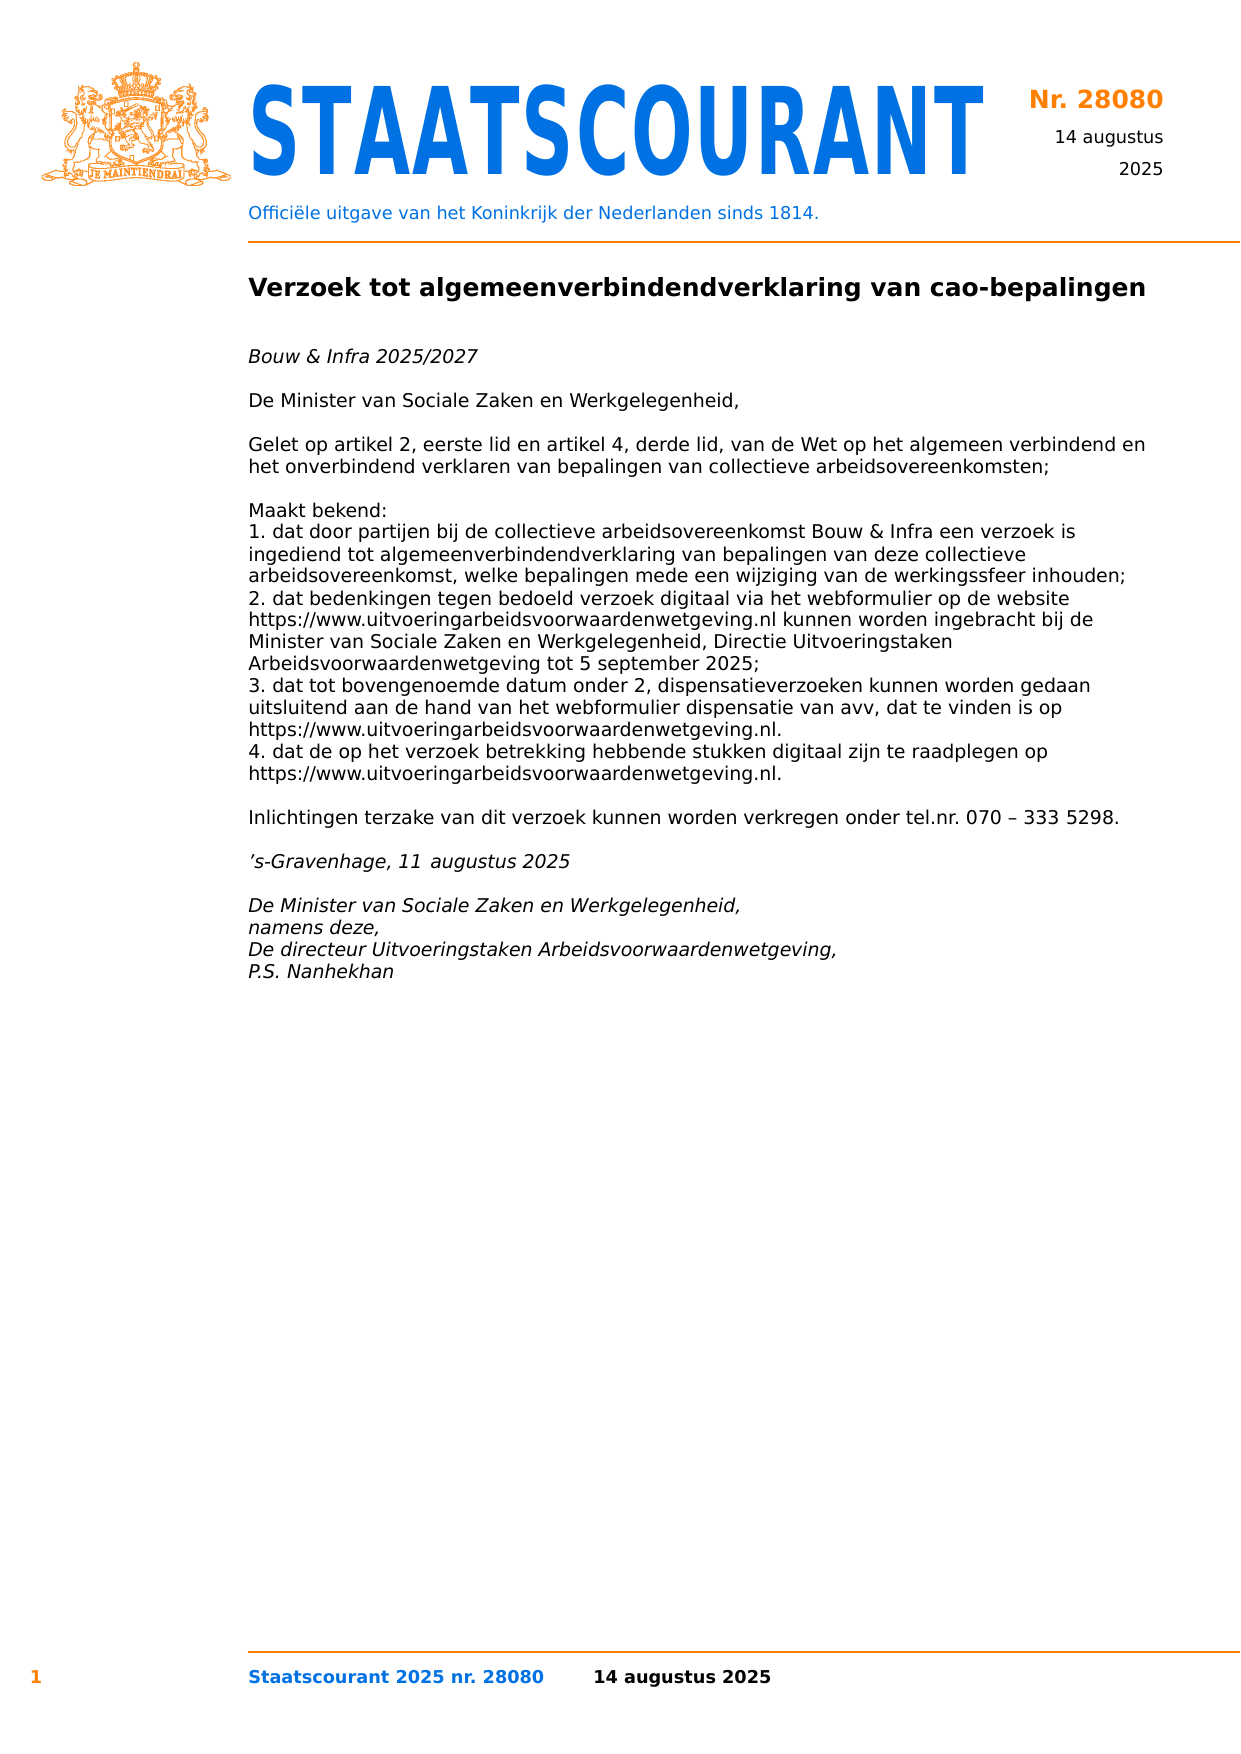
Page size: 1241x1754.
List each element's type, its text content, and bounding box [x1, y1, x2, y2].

picture [41, 62, 231, 186]
table_header [25, 62, 248, 241]
table_cell 14 augustus [998, 121, 1240, 153]
table_header STAATSCOURANT [248, 62, 998, 203]
text Inlichtingen terzake van dit verzoek kunnen worden verkregen onder tel.nr. 070 – 333 5298. [248, 807, 1163, 829]
text 2. dat bedenkingen tegen bedoeld verzoek digitaal via het webformulier op de website https://www.uitvoeringarbeidsvoorwaardenwetgeving.nl kunnen worden ingebracht bij de Minister van Sociale Zaken en Werkgelegenheid, Directie Uitvoeringstaken Arbeidsvoorwaardenwetgeving tot 5 september 2025; [248, 587, 1163, 675]
text Bouw & Infra 2025/2027 [248, 346, 1163, 368]
text 4. dat de op het verzoek betrekking hebbende stukken digitaal zijn te raadplegen op https://www.uitvoeringarbeidsvoorwaardenwetgeving.nl. [248, 741, 1163, 785]
text De Minister van Sociale Zaken en Werkgelegenheid, namens deze, De directeur Uitvoeringstaken Arbeidsvoorwaardenwetgeving, P.S. Nanhekhan [248, 895, 1163, 983]
table_cell Officiële uitgave van het Koninkrijk der Nederlanden sinds 1814. [248, 203, 1240, 241]
text Gelet op artikel 2, eerste lid en artikel 4, derde lid, van de Wet op het algemeen verbindend en het onverbindend verklaren van bepalingen van collectieve arbeidsovereenkomsten; [248, 434, 1163, 478]
text 1. dat door partijen bij de collectieve arbeidsovereenkomst Bouw & Infra een verzoek is ingediend tot algemeenverbindendverklaring van bepalingen van deze collectieve arbeidsovereenkomst, welke bepalingen mede een wijziging van de werkingssfeer inhouden; [248, 521, 1163, 587]
table_header Nr. 28080 [998, 62, 1240, 121]
table_cell 2025 [998, 153, 1240, 203]
text Maakt bekend: [248, 499, 1163, 521]
subtitle Verzoek tot algemeenverbindendverklaring van cao-bepalingen [248, 273, 1163, 302]
text De Minister van Sociale Zaken en Werkgelegenheid, [248, 390, 1163, 412]
text 3. dat tot bovengenoemde datum onder 2, dispensatieverzoeken kunnen worden gedaan uitsluitend aan de hand van het webformulier dispensatie van avv, dat te vinden is op https://www.uitvoeringarbeidsvoorwaardenwetgeving.nl. [248, 675, 1163, 741]
text ’s-Gravenhage, 11 augustus 2025 [248, 851, 1163, 873]
